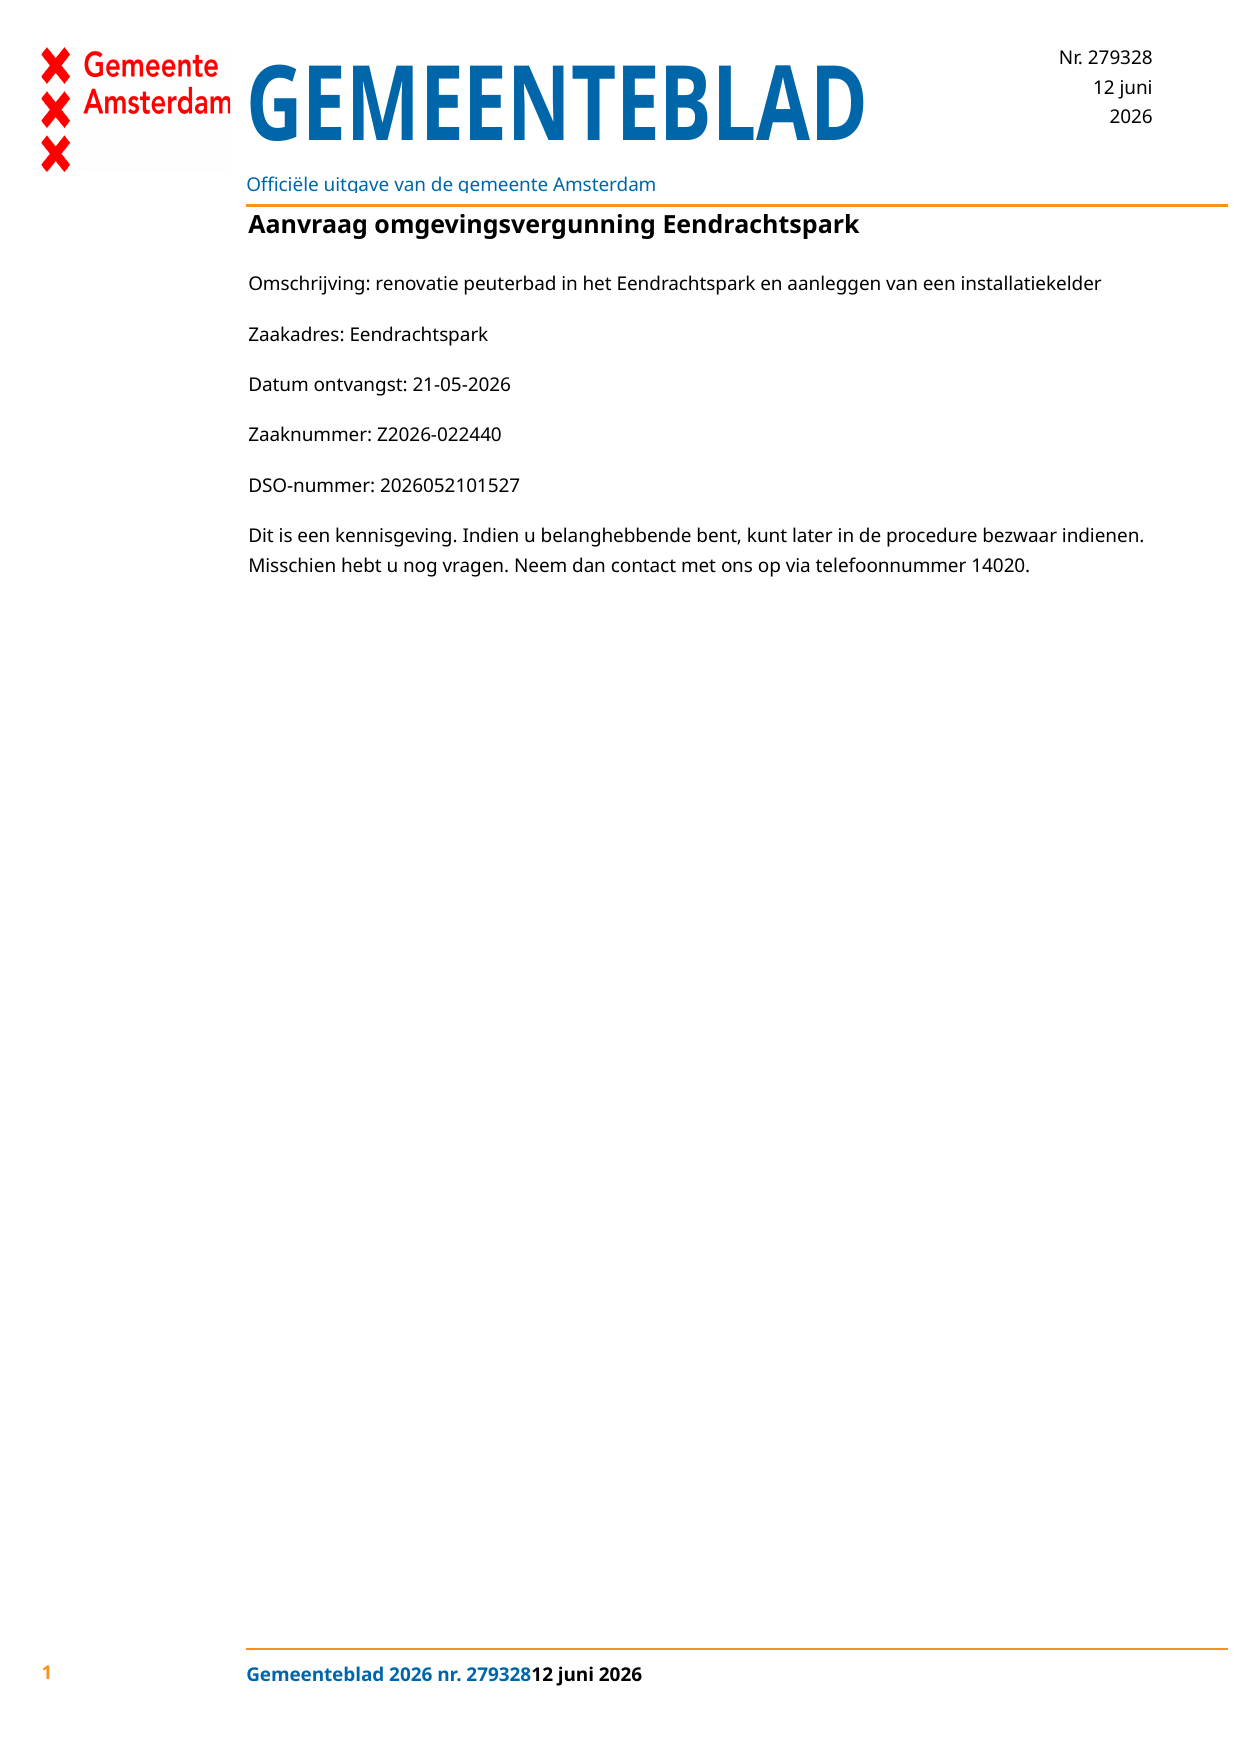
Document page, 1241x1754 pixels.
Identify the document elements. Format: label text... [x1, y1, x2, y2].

text DSO-nummer: 2026052101527 [248, 472, 1152, 498]
text Dit is een kennisgeving. Indien u belanghebbende bent, kunt later in de procedure bezwaar indienen. Misschien hebt u nog vragen. Neem dan contact met ons op via telefoonnummer 14020. [248, 522, 1152, 578]
text Zaaknummer: Z2026-022440 [248, 422, 1152, 447]
text Zaakadres: Eendrachtspark [248, 321, 1152, 346]
text Datum ontvangst: 21-05-2026 [248, 371, 1152, 397]
text Omschrijving: renovatie peuterbad in het Eendrachtspark en aanleggen van een installatiekelder [248, 270, 1152, 296]
picture [41, 47, 231, 172]
text Aanvraag omgevingsvergunning Eendrachtspark [248, 207, 1152, 241]
